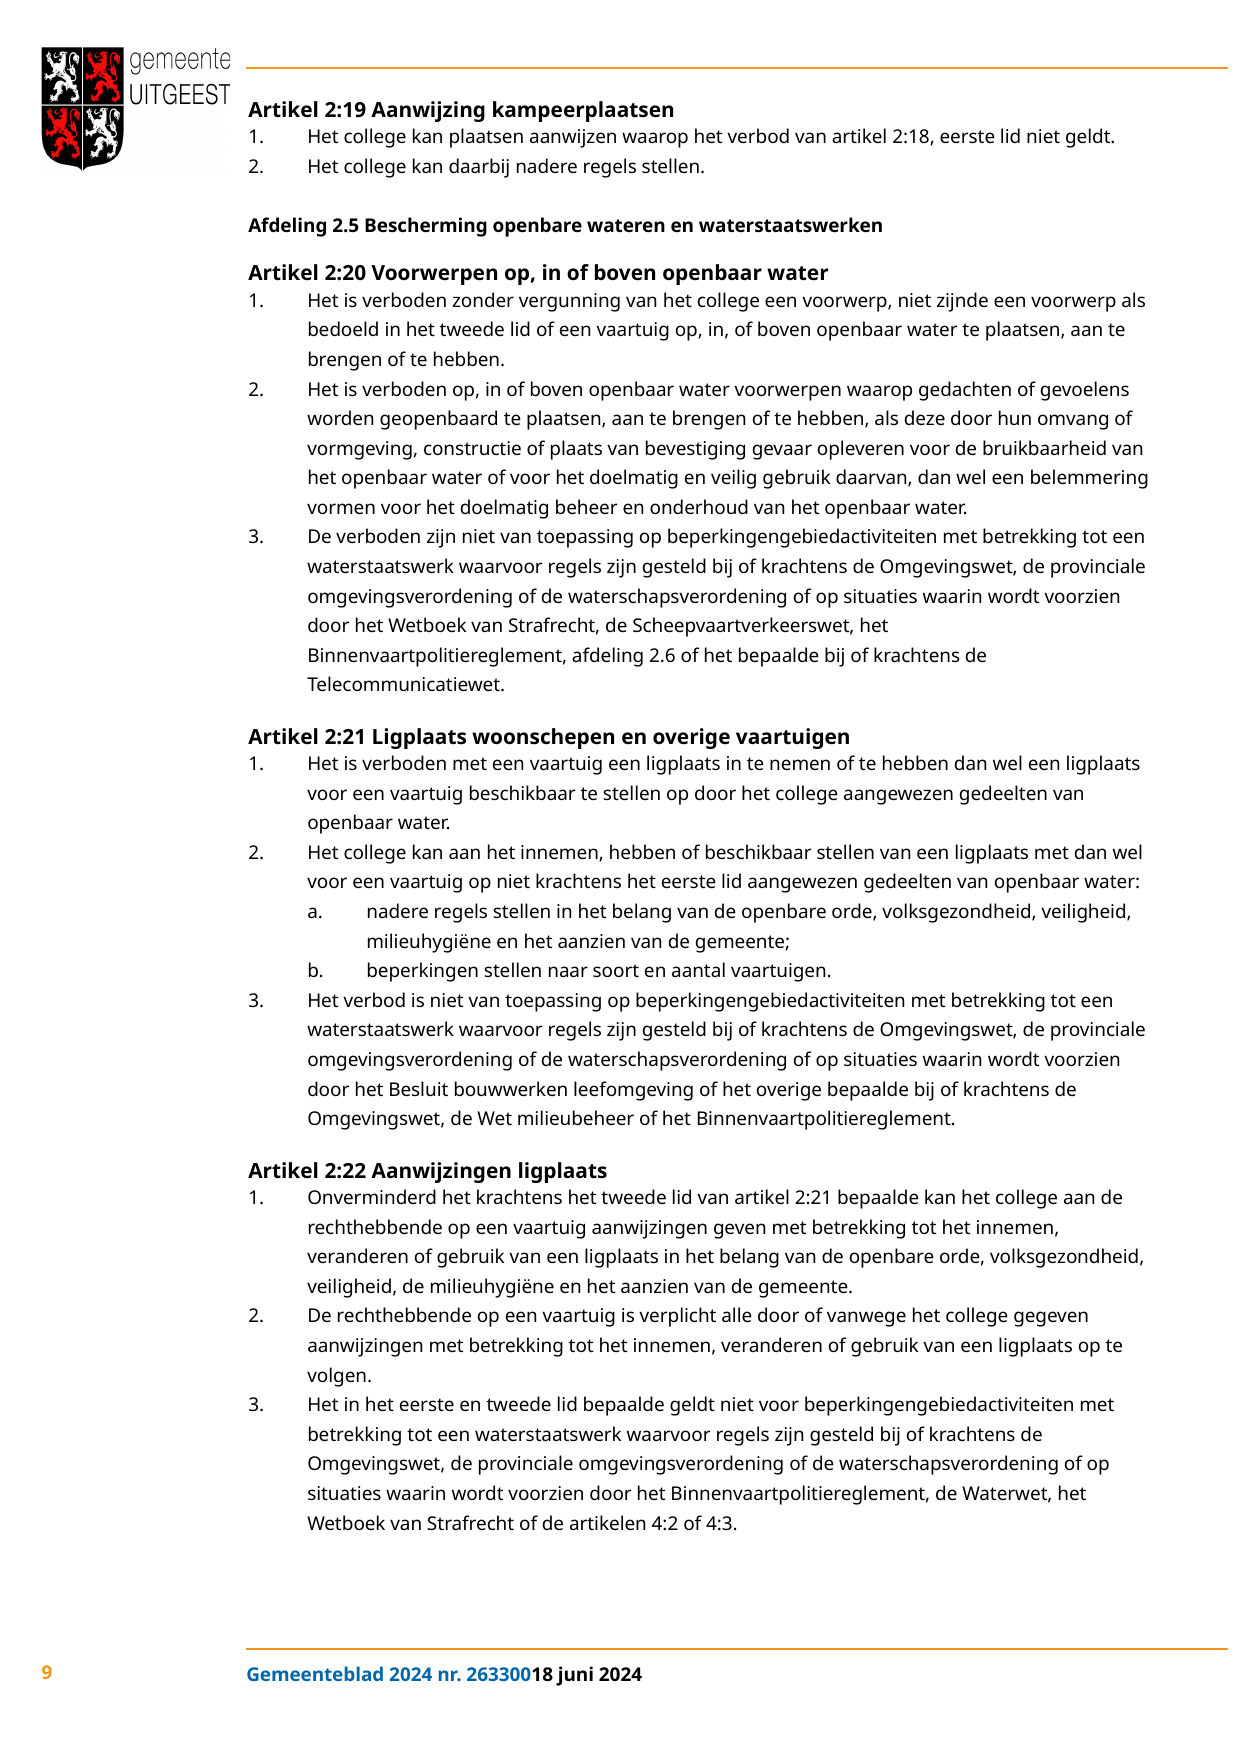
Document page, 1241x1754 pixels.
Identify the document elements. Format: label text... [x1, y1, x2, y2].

picture [41, 47, 231, 172]
text Artikel 2:20 Voorwerpen op, in of boven openbaar water [248, 258, 1152, 287]
text Artikel 2:21 Ligplaats woonschepen en overige vaartuigen [248, 722, 1152, 750]
list De verboden zijn niet van toepassing op beperkingengebiedactiviteiten met betrekking tot een waterstaatswerk waarvoor regels zijn gesteld bij of krachtens de Omgevingswet, de provinciale omgevingsverordening of de waterschapsverordening of op situaties waarin wordt voorzien door het Wetboek van Strafrecht, de Scheepvaartverkeerswet, het Binnenvaartpolitiereglement, afdeling 2.6 of het bepaalde bij of krachtens de Telecommunicatiewet. [248, 524, 1152, 697]
text Artikel 2:19 Aanwijzing kampeerplaatsen [248, 95, 1152, 123]
list De rechthebbende op een vaartuig is verplicht alle door of vanwege het college gegeven aanwijzingen met betrekking tot het innemen, veranderen of gebruik van een ligplaats op te volgen. [248, 1303, 1152, 1387]
list Het verbod is niet van toepassing op beperkingengebiedactiviteiten met betrekking tot een waterstaatswerk waarvoor regels zijn gesteld bij of krachtens de Omgevingswet, de provinciale omgevingsverordening of de waterschapsverordening of op situaties waarin wordt voorzien door het Besluit bouwwerken leefomgeving of het overige bepaalde bij of krachtens de Omgevingswet, de Wet milieubeheer of het Binnenvaartpolitiereglement. [248, 987, 1152, 1131]
list beperkingen stellen naar soort en aantal vaartuigen. [307, 957, 1152, 983]
list Het college kan plaatsen aanwijzen waarop het verbod van artikel 2:18, eerste lid niet geldt. [248, 123, 1152, 149]
text Artikel 2:22 Aanwijzingen ligplaats [248, 1156, 1152, 1184]
text Afdeling 2.5 Bescherming openbare wateren en waterstaatswerken [248, 212, 1152, 238]
list Het college kan daarbij nadere regels stellen. [248, 153, 1152, 178]
list nadere regels stellen in het belang van de openbare orde, volksgezondheid, veiligheid, milieuhygiëne en het aanzien van de gemeente; [307, 898, 1152, 954]
list Het in het eerste en tweede lid bepaalde geldt niet voor beperkingengebiedactiviteiten met betrekking tot een waterstaatswerk waarvoor regels zijn gesteld bij of krachtens de Omgevingswet, de provinciale omgevingsverordening of de waterschapsverordening of op situaties waarin wordt voorzien door het Binnenvaartpolitiereglement, de Waterwet, het Wetboek van Strafrecht of de artikelen 4:2 of 4:3. [248, 1391, 1152, 1535]
list Het is verboden zonder vergunning van het college een voorwerp, niet zijnde een voorwerp als bedoeld in het tweede lid of een vaartuig op, in, of boven openbaar water te plaatsen, aan te brengen of te hebben. [248, 287, 1152, 372]
list Het college kan aan het innemen, hebben of beschikbaar stellen van een ligplaats met dan wel voor een vaartuig op niet krachtens het eerste lid aangewezen gedeelten van openbaar water: [248, 839, 1152, 894]
list Het is verboden op, in of boven openbaar water voorwerpen waarop gedachten of gevoelens worden geopenbaard te plaatsen, aan te brengen of te hebben, als deze door hun omvang of vormgeving, constructie of plaats van bevestiging gevaar opleveren voor de bruikbaarheid van het openbaar water of voor het doelmatig en veilig gebruik daarvan, dan wel een belemmering vormen voor het doelmatig beheer en onderhoud van het openbaar water. [248, 376, 1152, 520]
list Onverminderd het krachtens het tweede lid van artikel 2:21 bepaalde kan het college aan de rechthebbende op een vaartuig aanwijzingen geven met betrekking tot het innemen, veranderen of gebruik van een ligplaats in het belang van de openbare orde, volksgezondheid, veiligheid, de milieuhygiëne en het aanzien van de gemeente. [248, 1184, 1152, 1299]
list Het is verboden met een vaartuig een ligplaats in te nemen of te hebben dan wel een ligplaats voor een vaartuig beschikbaar te stellen op door het college aangewezen gedeelten van openbaar water. [248, 750, 1152, 835]
